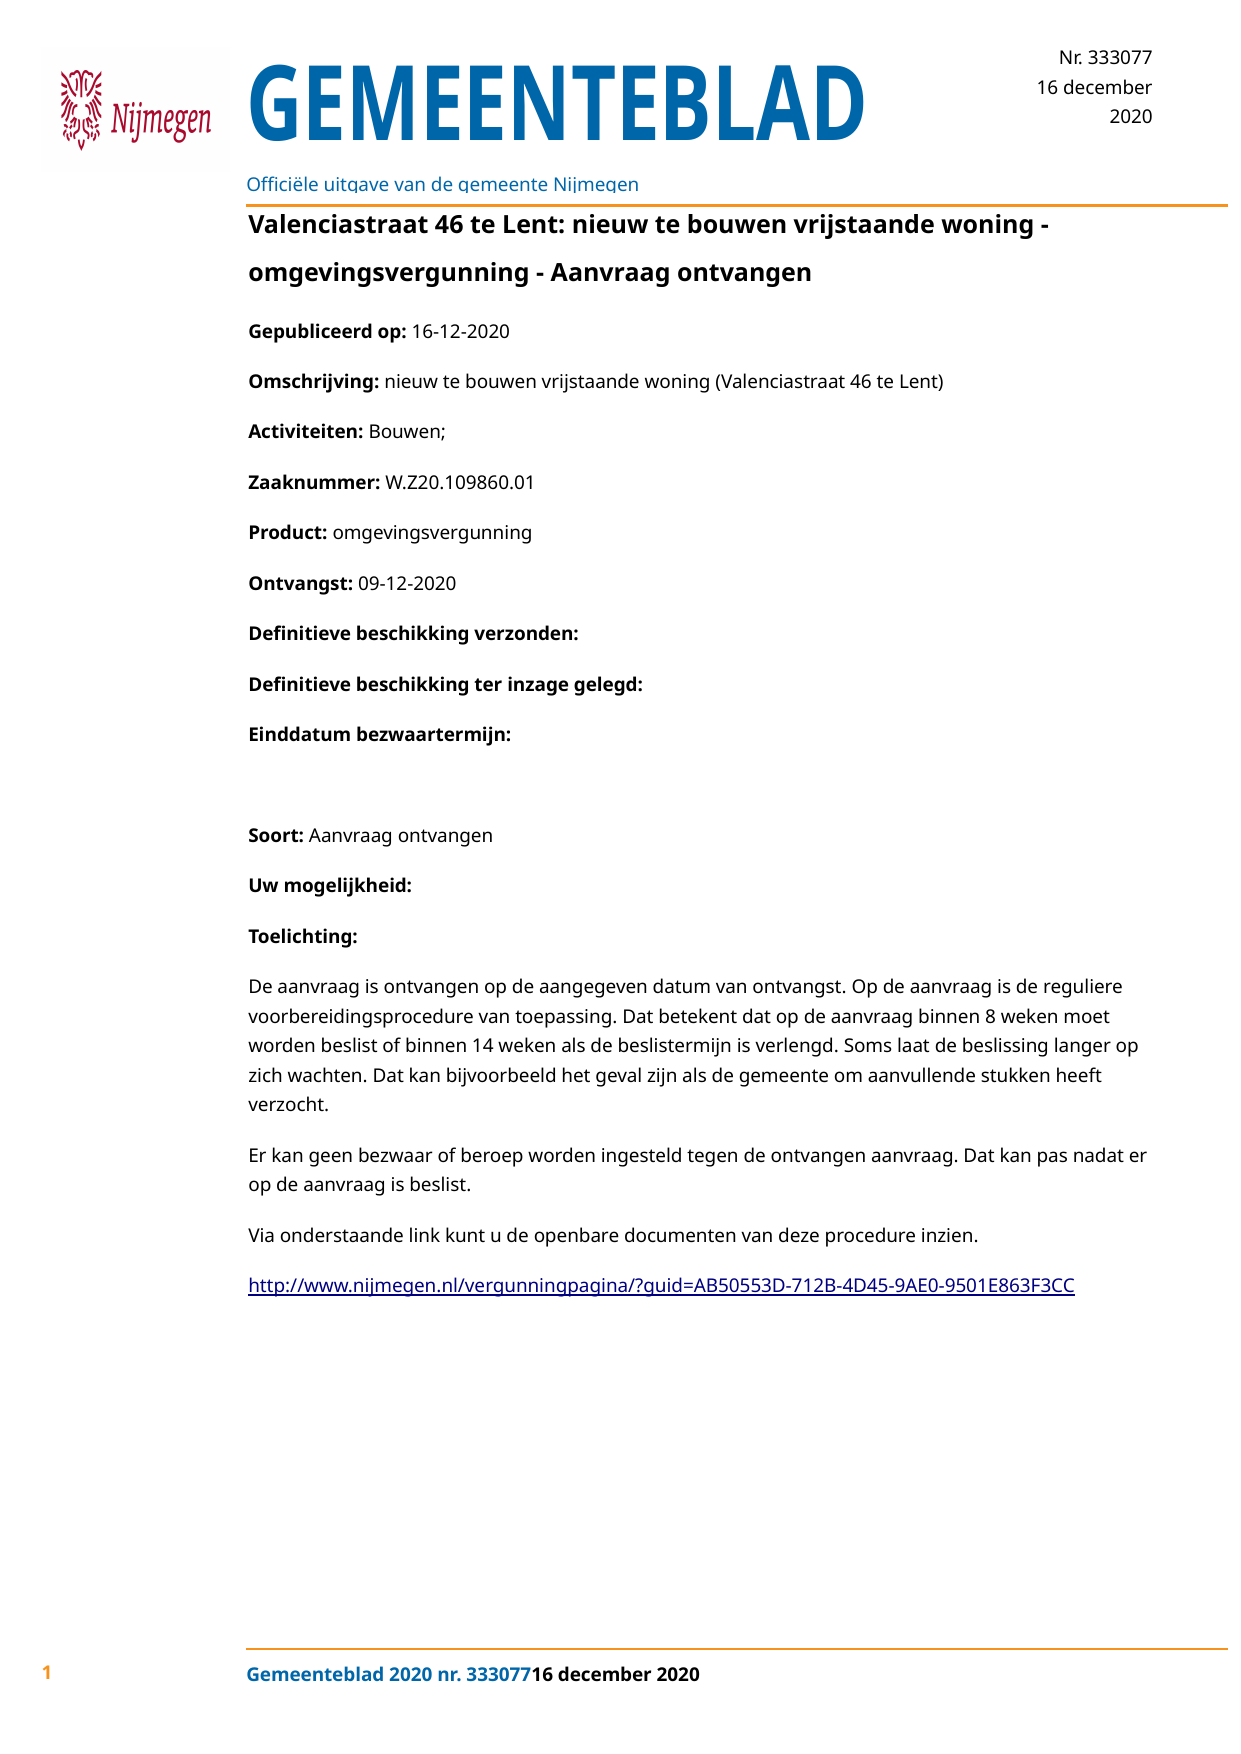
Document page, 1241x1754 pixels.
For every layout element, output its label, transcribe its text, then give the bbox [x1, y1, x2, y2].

text Toelichting: [248, 923, 1152, 949]
text Ontvangst: 09-12-2020 [248, 570, 1152, 596]
text Activiteiten: Bouwen; [248, 419, 1152, 444]
text http://www.nijmegen.nl/vergunningpagina/?guid=AB50553D-712B-4D45-9AE0-9501E863F3CC [248, 1272, 1152, 1298]
text De aanvraag is ontvangen op de aangegeven datum van ontvangst. Op de aanvraag is de reguliere voorbereidingsprocedure van toepassing. Dat betekent dat op de aanvraag binnen 8 weken moet worden beslist of binnen 14 weken als de beslistermijn is verlengd. Soms laat de beslissing langer op zich wachten. Dat kan bijvoorbeeld het geval zijn als de gemeente om aanvullende stukken heeft verzocht. [248, 973, 1152, 1117]
text Zaaknummer: W.Z20.109860.01 [248, 469, 1152, 495]
text Omschrijving: nieuw te bouwen vrijstaande woning (Valenciastraat 46 te Lent) [248, 368, 1152, 394]
text Via onderstaande link kunt u de openbare documenten van deze procedure inzien. [248, 1222, 1152, 1248]
picture [41, 47, 231, 172]
text Uw mogelijkheid: [248, 872, 1152, 898]
text Definitieve beschikking verzonden: [248, 620, 1152, 646]
text Gepubliceerd op: 16-12-2020 [248, 318, 1152, 344]
text Valenciastraat 46 te Lent: nieuw te bouwen vrijstaande woning - omgevingsvergunning - Aanvraag ontvangen [248, 207, 1152, 288]
text Einddatum bezwaartermijn: [248, 721, 1152, 747]
text Definitieve beschikking ter inzage gelegd: [248, 671, 1152, 697]
text Er kan geen bezwaar of beroep worden ingesteld tegen de ontvangen aanvraag. Dat kan pas nadat er op de aanvraag is beslist. [248, 1142, 1152, 1197]
text Product: omgevingsvergunning [248, 519, 1152, 545]
text Soort: Aanvraag ontvangen [248, 822, 1152, 848]
